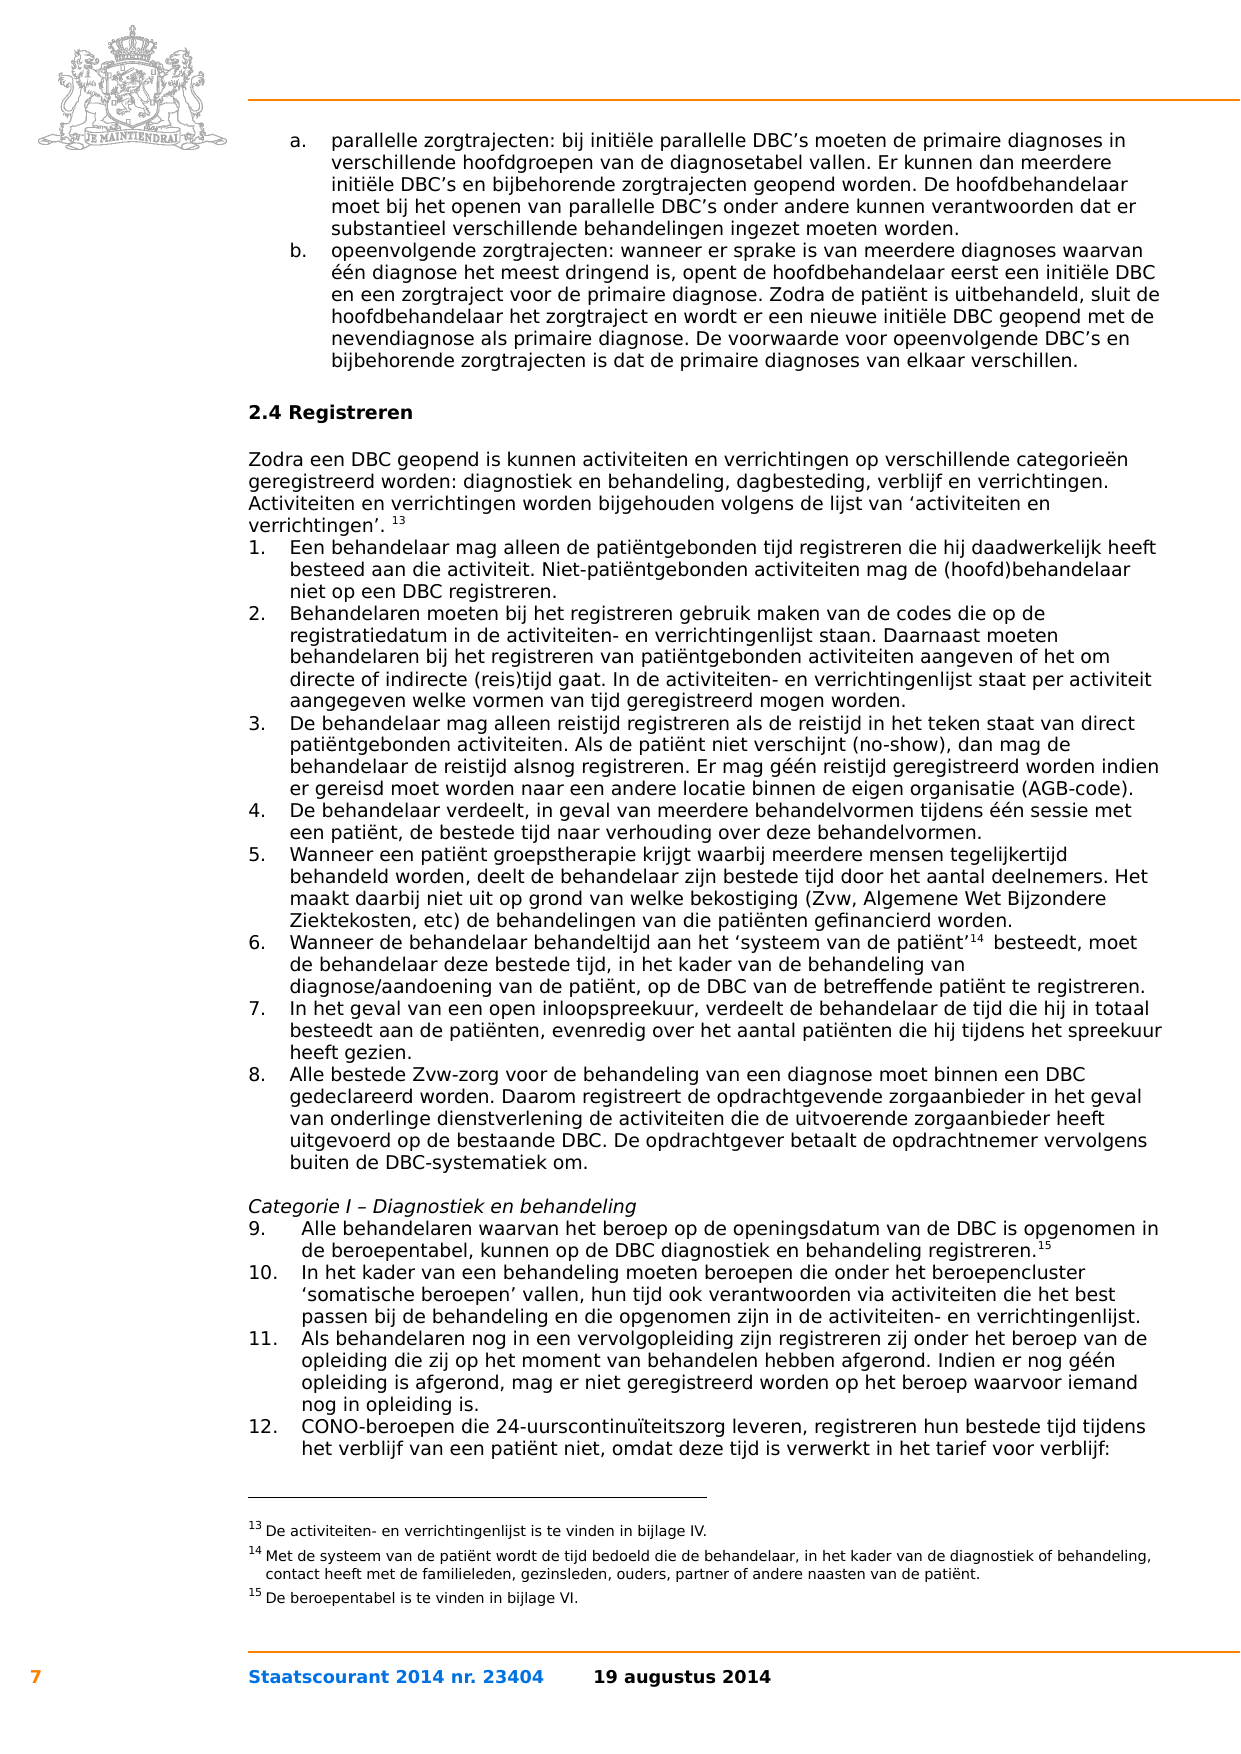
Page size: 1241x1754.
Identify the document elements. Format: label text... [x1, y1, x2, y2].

text Met de systeem van de patiënt wordt de tijd bedoeld die de behandelaar, in het kader van de diagnostiek of behandeling, contact heeft met de familieleden, gezinsleden, ouders, partner of andere naasten van de patiënt. [248, 1544, 1163, 1583]
text 4. De behandelaar verdeelt, in geval van meerdere behandelvormen tijdens één sessie met een patiënt, de bestede tijd naar verhouding over deze behandelvormen. [248, 800, 1163, 844]
text 7. In het geval van een open inloopspreekuur, verdeelt de behandelaar de tijd die hij in totaal besteedt aan de patiënten, evenredig over het aantal patiënten die hij tijdens het spreekuur heeft gezien. [248, 998, 1163, 1064]
text 8. Alle bestede Zvw-zorg voor de behandeling van een diagnose moet binnen een DBC gedeclareerd worden. Daarom registreert de opdrachtgevende zorgaanbieder in het geval van onderlinge dienstverlening de activiteiten die de uitvoerende zorgaanbieder heeft uitgevoerd op de bestaande DBC. De opdrachtgever betaalt de opdrachtnemer vervolgens buiten de DBC-systematiek om. [248, 1064, 1163, 1174]
text De activiteiten- en verrichtingenlijst is te vinden in bijlage IV. [248, 1519, 1163, 1541]
subtitle 2.4 Registreren [248, 402, 1163, 424]
text De beroepentabel is te vinden in bijlage VI. [248, 1586, 1163, 1608]
text 3. De behandelaar mag alleen reistijd registreren als de reistijd in het teken staat van direct patiëntgebonden activiteiten. Als de patiënt niet verschijnt (no-show), dan mag de behandelaar de reistijd alsnog registreren. Er mag géén reistijd geregistreerd worden indien er gereisd moet worden naar een andere locatie binnen de eigen organisatie (AGB-code). [248, 712, 1163, 800]
picture [38, 25, 227, 150]
text Zodra een DBC geopend is kunnen activiteiten en verrichtingen op verschillende categorieën geregistreerd worden: diagnostiek en behandeling, dagbesteding, verblijf en verrichtingen. Activiteiten en verrichtingen worden bijgehouden volgens de lijst van ‘activiteiten en verrichtingen’. [248, 449, 1163, 537]
text 1. Een behandelaar mag alleen de patiëntgebonden tijd registreren die hij daadwerkelijk heeft besteed aan die activiteit. Niet-patiëntgebonden activiteiten mag de (hoofd)behandelaar niet op een DBC registreren. [248, 537, 1163, 602]
text 10. In het kader van een behandeling moeten beroepen die onder het beroepencluster ‘somatische beroepen’ vallen, hun tijd ook verantwoorden via activiteiten die het best passen bij de behandeling en die opgenomen zijn in de activiteiten- en verrichtingenlijst. [248, 1262, 1163, 1328]
text 9. Alle behandelaren waarvan het beroep op de openingsdatum van de DBC is opgenomen in de beroepentabel, kunnen op de DBC diagnostiek en behandeling registreren. [248, 1218, 1163, 1262]
text 11. Als behandelaren nog in een vervolgopleiding zijn registreren zij onder het beroep van de opleiding die zij op het moment van behandelen hebben afgerond. Indien er nog géén opleiding is afgerond, mag er niet geregistreerd worden op het beroep waarvoor iemand nog in opleiding is. [248, 1328, 1163, 1416]
text 6. Wanneer de behandelaar behandeltijd aan het ‘systeem van de patiënt’ besteedt, moet de behandelaar deze bestede tijd, in het kader van de behandeling van diagnose/aandoening van de patiënt, op de DBC van de betreffende patiënt te registreren. [248, 932, 1163, 998]
text 2. Behandelaren moeten bij het registreren gebruik maken van de codes die op de registratiedatum in de activiteiten- en verrichtingenlijst staan. Daarnaast moeten behandelaren bij het registreren van patiëntgebonden activiteiten aangeven of het om directe of indirecte (reis)tijd gaat. In de activiteiten- en verrichtingenlijst staat per activiteit aangegeven welke vormen van tijd geregistreerd mogen worden. [248, 602, 1163, 712]
text 12. CONO-beroepen die 24-uurscontinuïteitszorg leveren, registreren hun bestede tijd tijdens het verblijf van een patiënt niet, omdat deze tijd is verwerkt in het tarief voor verblijf: [248, 1416, 1163, 1459]
text b. opeenvolgende zorgtrajecten: wanneer er sprake is van meerdere diagnoses waarvan één diagnose het meest dringend is, opent de hoofdbehandelaar eerst een initiële DBC en een zorgtraject voor de primaire diagnose. Zodra de patiënt is uitbehandeld, sluit de hoofdbehandelaar het zorgtraject en wordt er een nieuwe initiële DBC geopend met de nevendiagnose als primaire diagnose. De voorwaarde voor opeenvolgende DBC’s en bijbehorende zorgtrajecten is dat de primaire diagnoses van elkaar verschillen. [289, 240, 1163, 372]
subtitle Categorie I – Diagnostiek en behandeling [248, 1196, 1163, 1218]
text 5. Wanneer een patiënt groepstherapie krijgt waarbij meerdere mensen tegelijkertijd behandeld worden, deelt de behandelaar zijn bestede tijd door het aantal deelnemers. Het maakt daarbij niet uit op grond van welke bekostiging (Zvw, Algemene Wet Bijzondere Ziektekosten, etc) de behandelingen van die patiënten gefinancierd worden. [248, 844, 1163, 932]
text a. parallelle zorgtrajecten: bij initiële parallelle DBC’s moeten de primaire diagnoses in verschillende hoofdgroepen van de diagnosetabel vallen. Er kunnen dan meerdere initiële DBC’s en bijbehorende zorgtrajecten geopend worden. De hoofdbehandelaar moet bij het openen van parallelle DBC’s onder andere kunnen verantwoorden dat er substantieel verschillende behandelingen ingezet moeten worden. [289, 130, 1163, 240]
